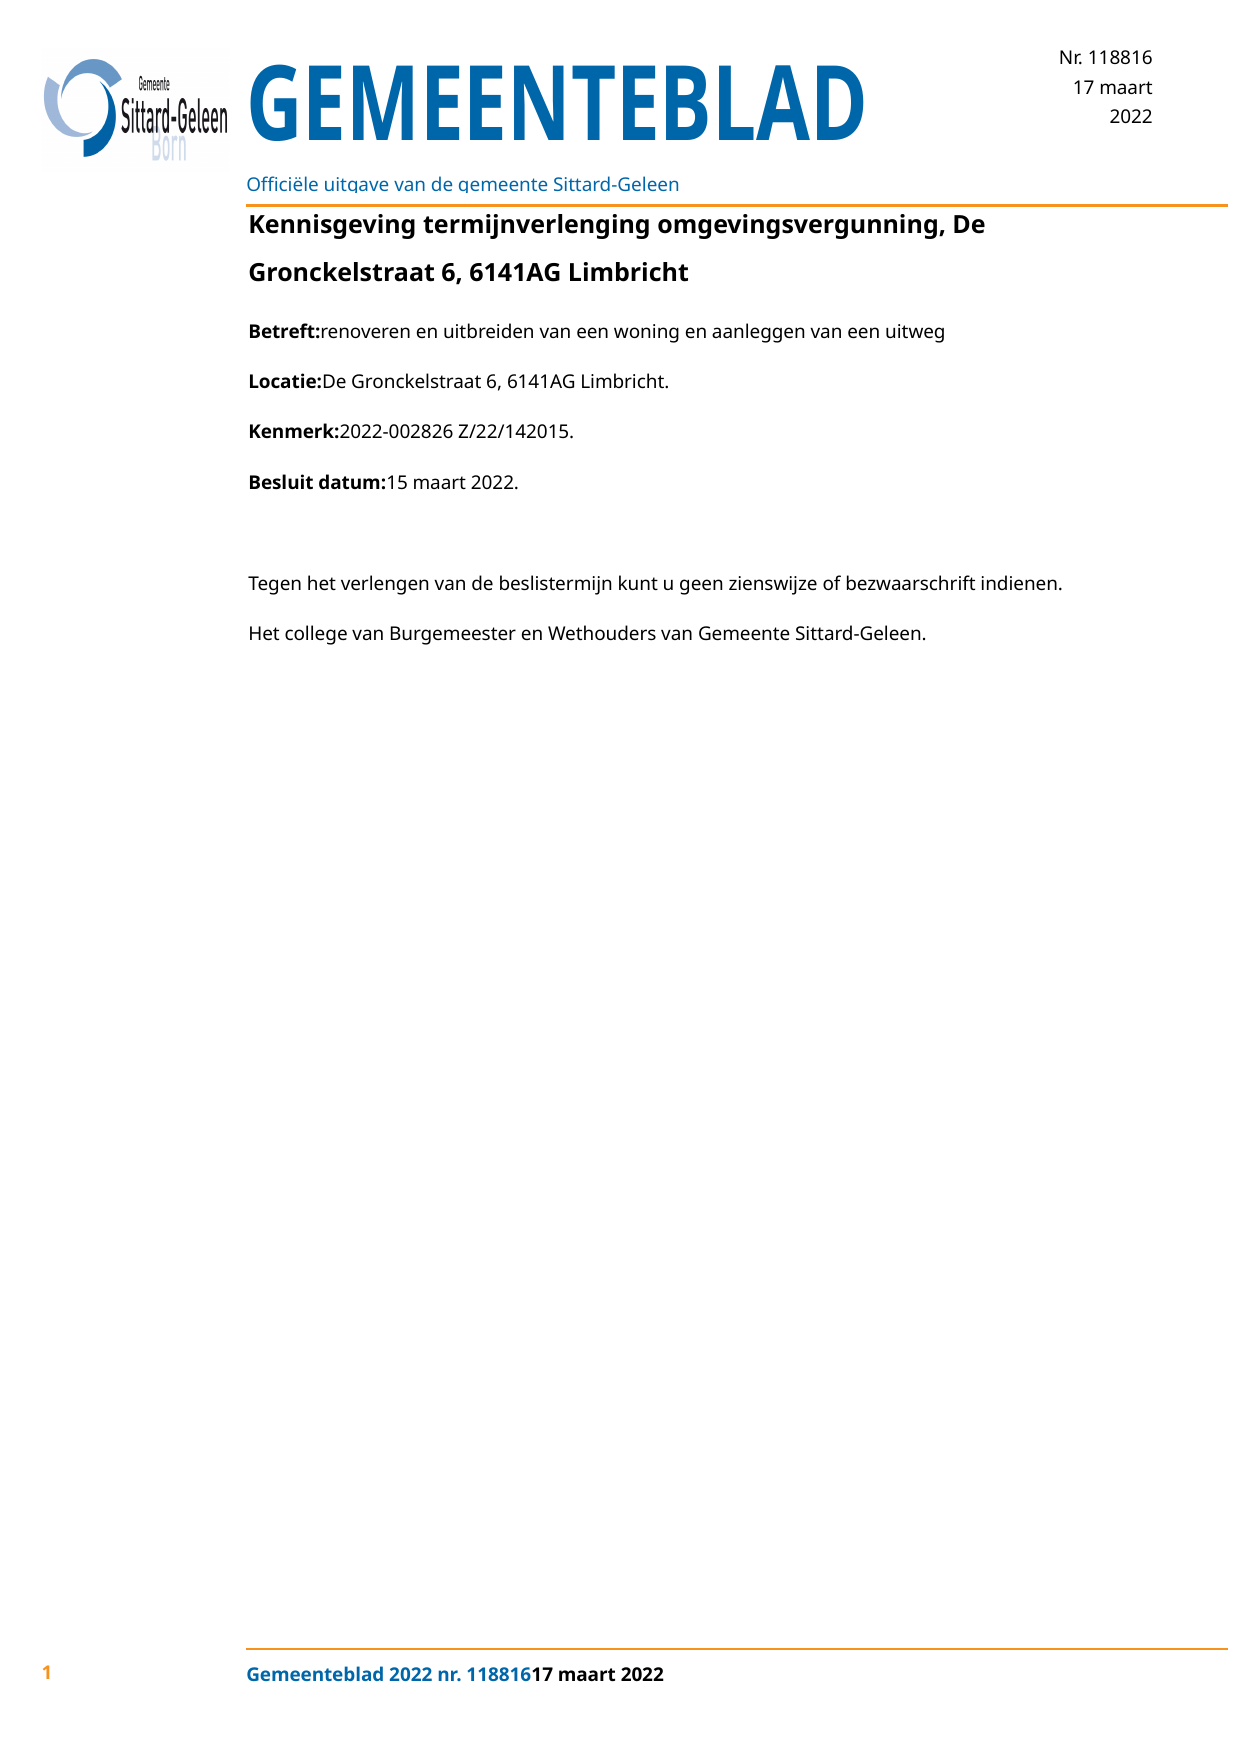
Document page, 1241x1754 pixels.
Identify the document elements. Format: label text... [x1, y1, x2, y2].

text Het college van Burgemeester en Wethouders van Gemeente Sittard-Geleen. [248, 620, 1152, 646]
text Tegen het verlengen van de beslistermijn kunt u geen zienswijze of bezwaarschrift indienen. [248, 570, 1152, 596]
text Kennisgeving termijnverlenging omgevingsvergunning, De Gronckelstraat 6, 6141AG Limbricht [248, 207, 1152, 288]
picture [41, 47, 231, 172]
text Kenmerk:2022-002826 Z/22/142015. [248, 419, 1152, 444]
text Betreft:renoveren en uitbreiden van een woning en aanleggen van een uitweg [248, 318, 1152, 344]
text Besluit datum:15 maart 2022. [248, 469, 1152, 495]
text Locatie:De Gronckelstraat 6, 6141AG Limbricht. [248, 368, 1152, 394]
